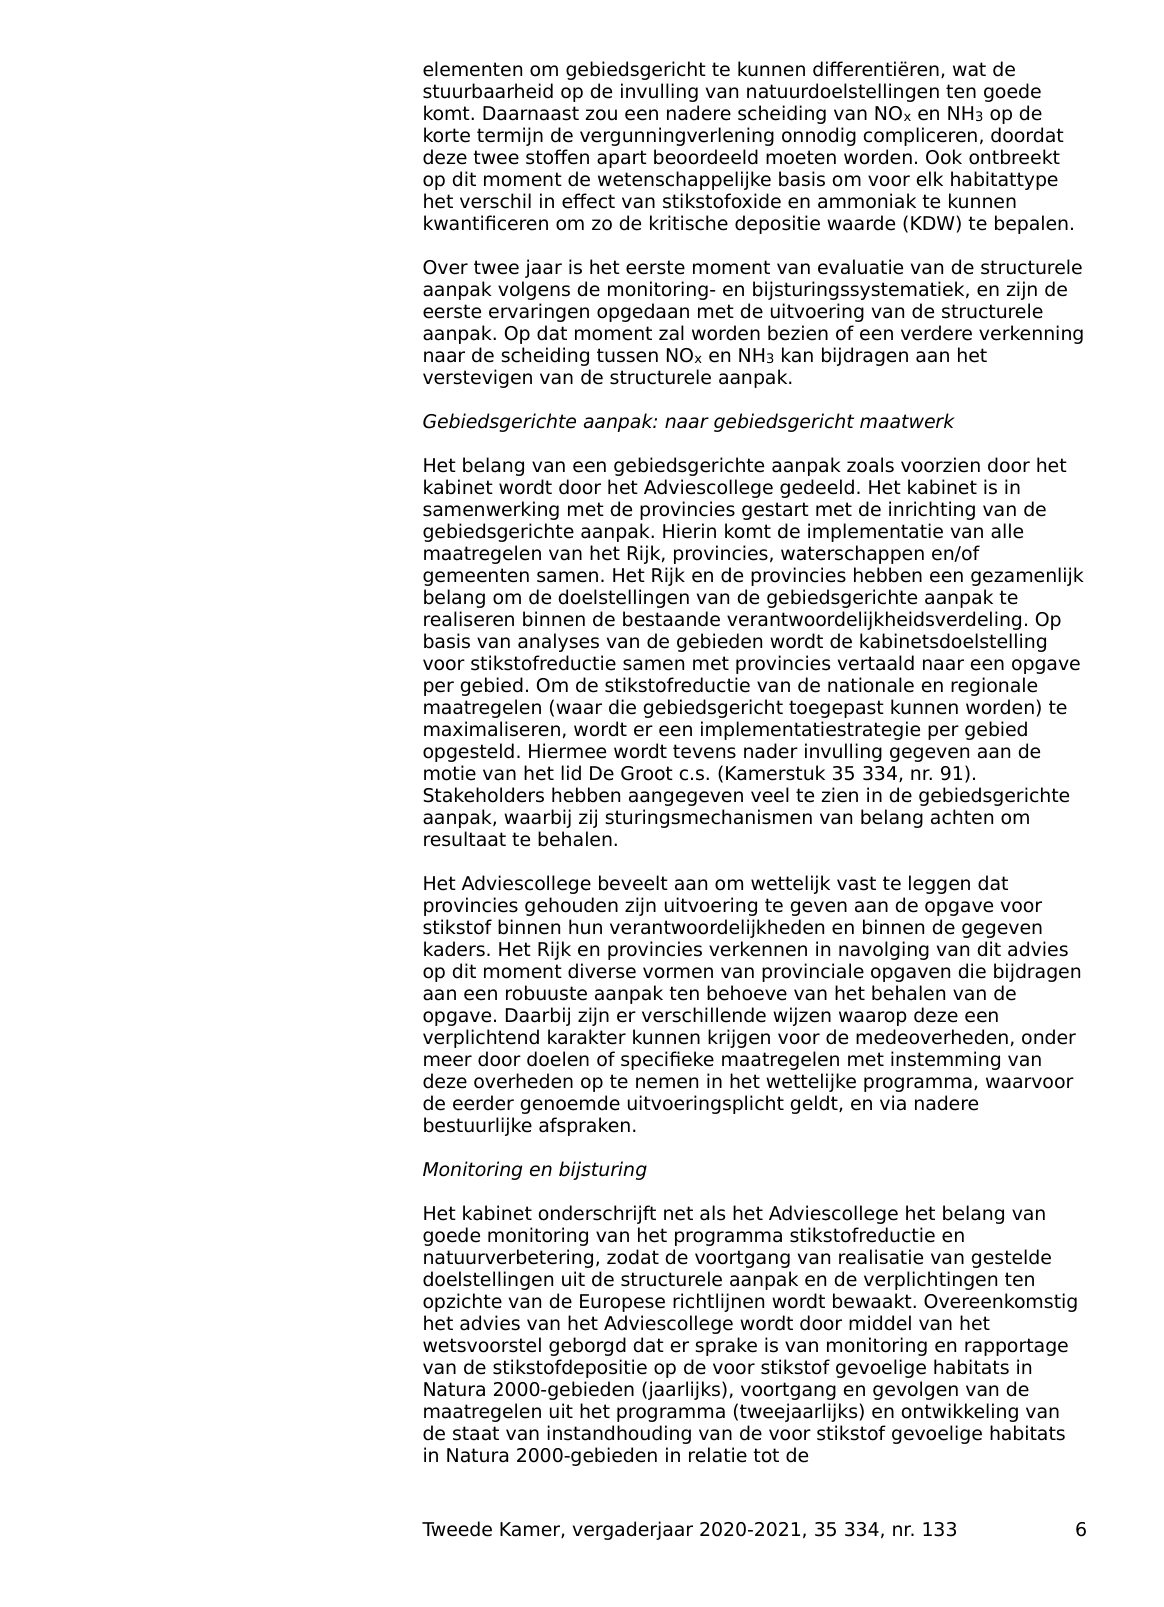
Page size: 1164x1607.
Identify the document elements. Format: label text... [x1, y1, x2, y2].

subtitle Gebiedsgerichte aanpak: naar gebiedsgericht maatwerk [422, 411, 1087, 433]
text Over twee jaar is het eerste moment van evaluatie van de structurele aanpak volgens de monitoring- en bijsturingssystematiek, en zijn de eerste ervaringen opgedaan met de uitvoering van de structurele aanpak. Op dat moment zal worden bezien of een verdere verkenning naar de scheiding tussen NOx en NH3 kan bijdragen aan het verstevigen van de structurele aanpak. [422, 257, 1087, 389]
text Het belang van een gebiedsgerichte aanpak zoals voorzien door het kabinet wordt door het Adviescollege gedeeld. Het kabinet is in samenwerking met de provincies gestart met de inrichting van de gebiedsgerichte aanpak. Hierin komt de implementatie van alle maatregelen van het Rijk, provincies, waterschappen en/of gemeenten samen. Het Rijk en de provincies hebben een gezamenlijk belang om de doelstellingen van de gebiedsgerichte aanpak te realiseren binnen de bestaande verantwoordelijkheidsverdeling. Op basis van analyses van de gebieden wordt de kabinetsdoelstelling voor stikstofreductie samen met provincies vertaald naar een opgave per gebied. Om de stikstofreductie van de nationale en regionale maatregelen (waar die gebiedsgericht toegepast kunnen worden) te maximaliseren, wordt er een implementatiestrategie per gebied opgesteld. Hiermee wordt tevens nader invulling gegeven aan de motie van het lid De Groot c.s. (Kamerstuk 35 334, nr. 91). Stakeholders hebben aangegeven veel te zien in de gebiedsgerichte aanpak, waarbij zij sturingsmechanismen van belang achten om resultaat te behalen. [422, 455, 1087, 851]
subtitle Monitoring en bijsturing [422, 1159, 1087, 1181]
text Het Adviescollege beveelt aan om wettelijk vast te leggen dat provincies gehouden zijn uitvoering te geven aan de opgave voor stikstof binnen hun verantwoordelijkheden en binnen de gegeven kaders. Het Rijk en provincies verkennen in navolging van dit advies op dit moment diverse vormen van provinciale opgaven die bijdragen aan een robuuste aanpak ten behoeve van het behalen van de opgave. Daarbij zijn er verschillende wijzen waarop deze een verplichtend karakter kunnen krijgen voor de medeoverheden, onder meer door doelen of specifieke maatregelen met instemming van deze overheden op te nemen in het wettelijke programma, waarvoor de eerder genoemde uitvoeringsplicht geldt, en via nadere bestuurlijke afspraken. [422, 873, 1087, 1137]
text elementen om gebiedsgericht te kunnen differentiëren, wat de stuurbaarheid op de invulling van natuurdoelstellingen ten goede komt. Daarnaast zou een nadere scheiding van NOx en NH3 op de korte termijn de vergunningverlening onnodig compliceren, doordat deze twee stoffen apart beoordeeld moeten worden. Ook ontbreekt op dit moment de wetenschappelijke basis om voor elk habitattype het verschil in effect van stikstofoxide en ammoniak te kunnen kwantificeren om zo de kritische depositie waarde (KDW) te bepalen. [422, 59, 1087, 235]
text Het kabinet onderschrijft net als het Adviescollege het belang van goede monitoring van het programma stikstofreductie en natuurverbetering, zodat de voortgang van realisatie van gestelde doelstellingen uit de structurele aanpak en de verplichtingen ten opzichte van de Europese richtlijnen wordt bewaakt. Overeenkomstig het advies van het Adviescollege wordt door middel van het wetsvoorstel geborgd dat er sprake is van monitoring en rapportage van de stikstofdepositie op de voor stikstof gevoelige habitats in Natura 2000-gebieden (jaarlijks), voortgang en gevolgen van de maatregelen uit het programma (tweejaarlijks) en ontwikkeling van de staat van instandhouding van de voor stikstof gevoelige habitats in Natura 2000-gebieden in relatie tot de [422, 1203, 1087, 1467]
